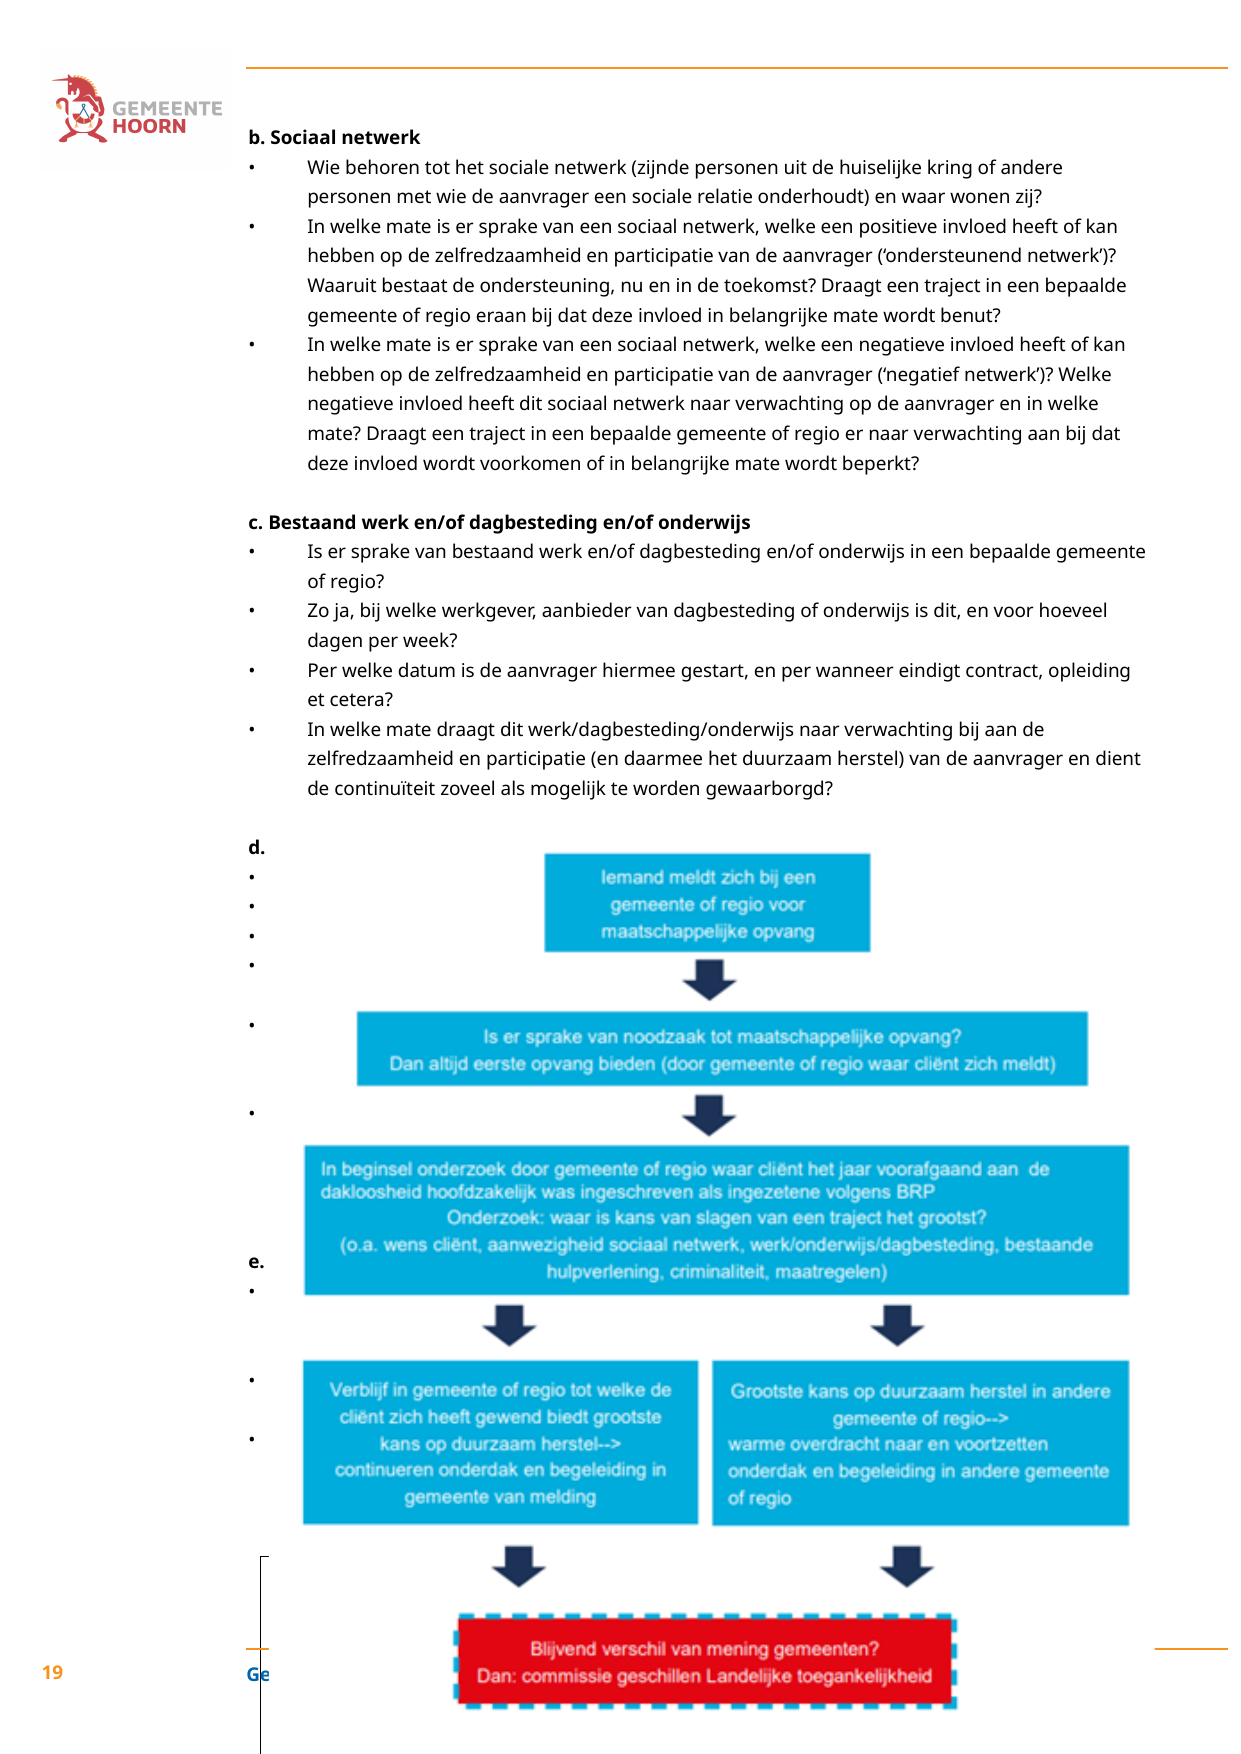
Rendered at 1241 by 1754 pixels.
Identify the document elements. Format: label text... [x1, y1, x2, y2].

list Zo ja, bij welke werkgever, aanbieder van dagbesteding of onderwijs is dit, en voor hoeveel dagen per week? [248, 598, 1152, 653]
list In welke mate is er sprake van een sociaal netwerk, welke een positieve invloed heeft of kan hebben op de zelfredzaamheid en participatie van de aanvrager (‘ondersteunend netwerk’)? Waaruit bestaat de ondersteuning, nu en in de toekomst? Draagt een traject in een bepaalde gemeente of regio eraan bij dat deze invloed in belangrijke mate wordt benut? [248, 213, 1152, 328]
list In welke mate is er sprake van een sociaal netwerk, welke een negatieve invloed heeft of kan hebben op de zelfredzaamheid en participatie van de aanvrager (‘negatief netwerk’)? Welke negatieve invloed heeft dit sociaal netwerk naar verwachting op de aanvrager en in welke mate? Draagt een traject in een bepaalde gemeente of regio er naar verwachting aan bij dat deze invloed wordt voorkomen of in belangrijke mate wordt beperkt? [248, 331, 1152, 476]
picture [268, 817, 1155, 1754]
text c. Bestaand werk en/of dagbesteding en/of onderwijs [248, 509, 1152, 535]
list Per welke datum is de aanvrager hiermee gestart, en per wanneer eindigt contract, opleiding et cetera? [248, 657, 1152, 712]
list In welke mate draagt dit werk/dagbesteding/onderwijs naar verwachting bij aan de zelfredzaamheid en participatie (en daarmee het duurzaam herstel) van de aanvrager en dient de continuïteit zoveel als mogelijk te worden gewaarborgd? [248, 716, 1152, 801]
text b. Sociaal netwerk [248, 124, 1152, 150]
list Is er sprake van bestaand werk en/of dagbesteding en/of onderwijs in een bepaalde gemeente of regio? [248, 538, 1152, 594]
picture [41, 47, 231, 172]
list Wie behoren tot het sociale netwerk (zijnde personen uit de huiselijke kring of andere personen met wie de aanvrager een sociale relatie onderhoudt) en waar wonen zij? [248, 154, 1152, 209]
